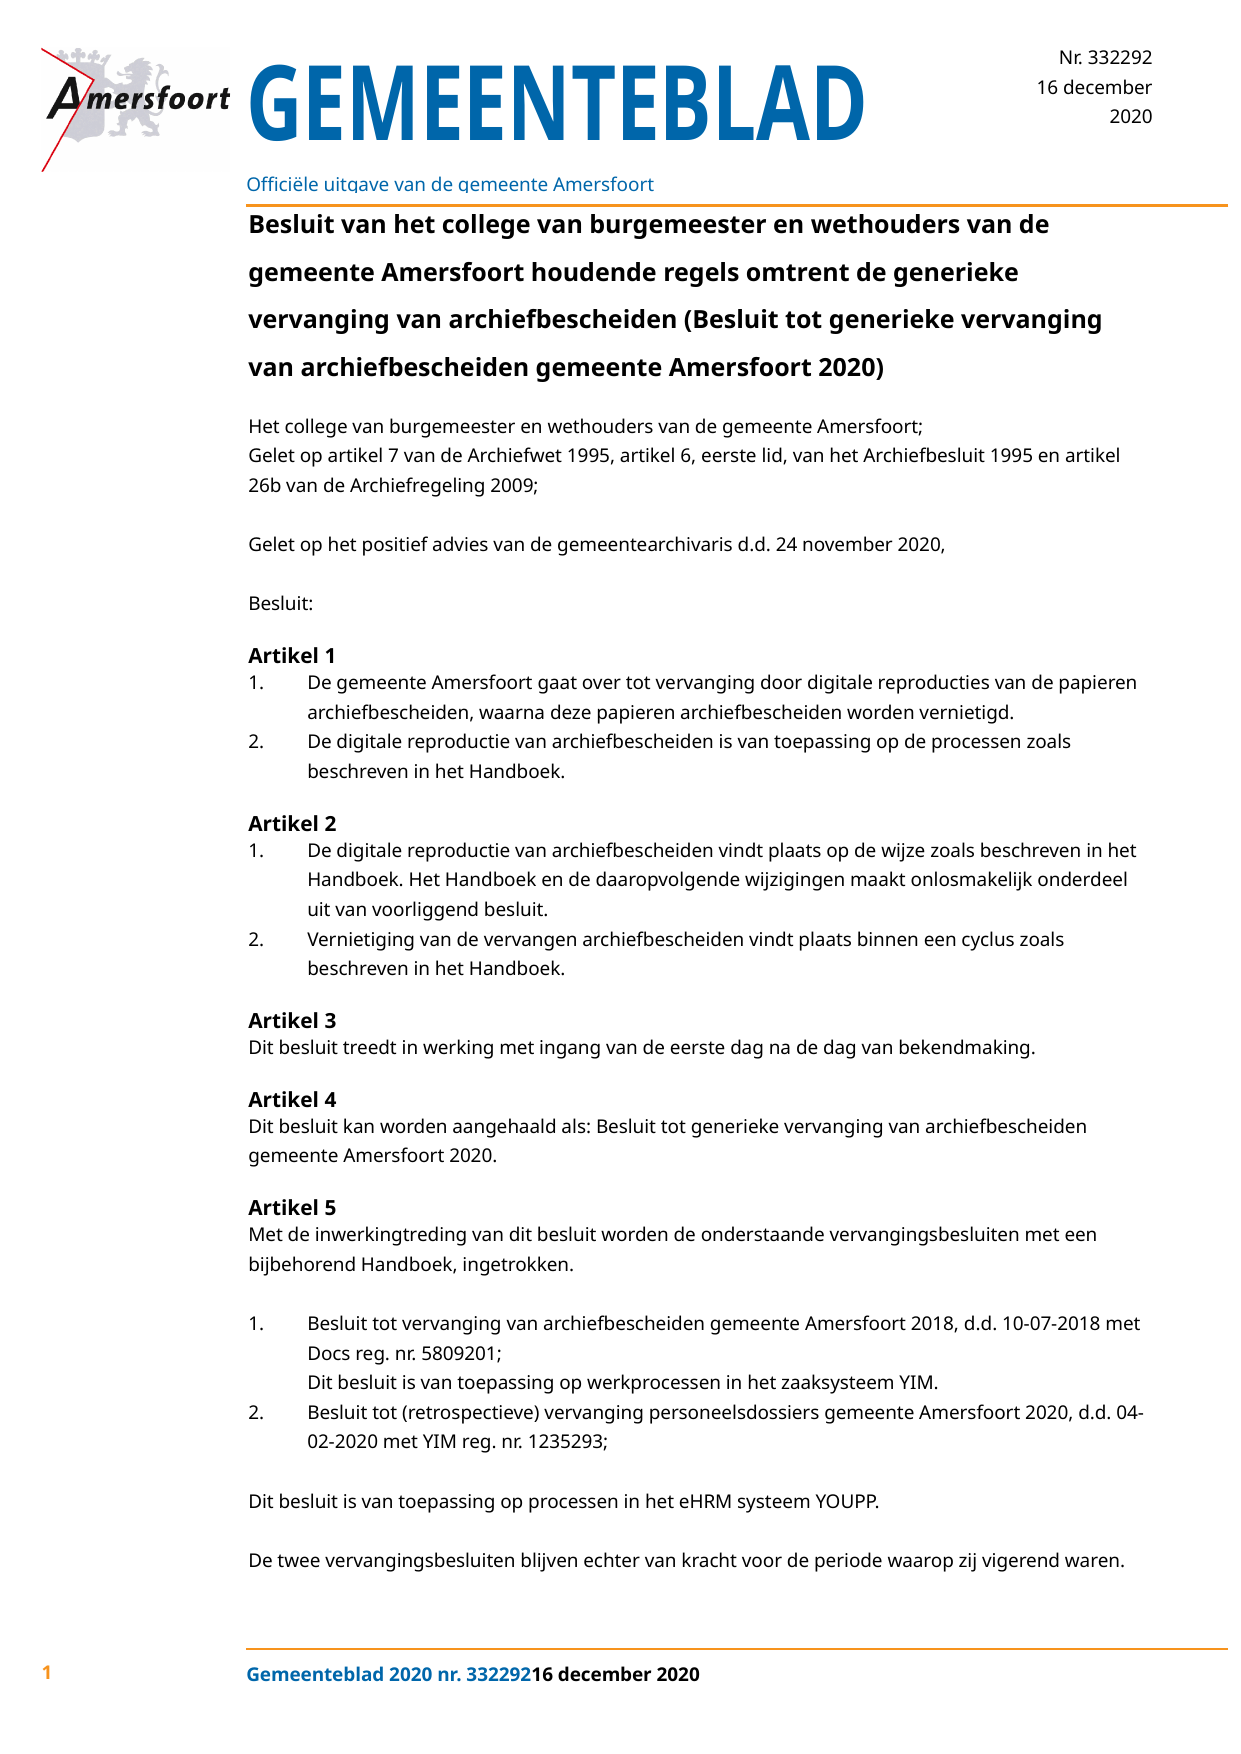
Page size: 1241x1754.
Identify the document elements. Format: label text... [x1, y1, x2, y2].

list De digitale reproductie van archiefbescheiden is van toepassing op de processen zoals beschreven in het Handboek. [248, 729, 1152, 784]
text Het college van burgemeester en wethouders van de gemeente Amersfoort; [248, 413, 1152, 439]
list Vernietiging van de vervangen archiefbescheiden vindt plaats binnen een cyclus zoals beschreven in het Handboek. [248, 926, 1152, 981]
text Dit besluit treedt in werking met ingang van de eerste dag na de dag van bekendmaking. [248, 1034, 1152, 1060]
text Artikel 5 [248, 1193, 1152, 1222]
text Artikel 1 [248, 641, 1152, 669]
list Dit besluit is van toepassing op werkprocessen in het zaaksysteem YIM. [248, 1369, 1152, 1395]
text De twee vervangingsbesluiten blijven echter van kracht voor de periode waarop zij vigerend waren. [248, 1547, 1152, 1573]
text Artikel 4 [248, 1085, 1152, 1113]
text Dit besluit kan worden aangehaald als: Besluit tot generieke vervanging van archiefbescheiden gemeente Amersfoort 2020. [248, 1113, 1152, 1168]
text Gelet op artikel 7 van de Archiefwet 1995, artikel 6, eerste lid, van het Archiefbesluit 1995 en artikel 26b van de Archiefregeling 2009; [248, 443, 1152, 498]
text Besluit van het college van burgemeester en wethouders van de gemeente Amersfoort houdende regels omtrent de generieke vervanging van archiefbescheiden (Besluit tot generieke vervanging van archiefbescheiden gemeente Amersfoort 2020) [248, 207, 1152, 384]
list De digitale reproductie van archiefbescheiden vindt plaats op de wijze zoals beschreven in het Handboek. Het Handboek en de daaropvolgende wijzigingen maakt onlosmakelijk onderdeel uit van voorliggend besluit. [248, 837, 1152, 922]
text Besluit: [248, 591, 1152, 616]
list Besluit tot vervanging van archiefbescheiden gemeente Amersfoort 2018, d.d. 10-07-2018 met Docs reg. nr. 5809201; [248, 1310, 1152, 1366]
picture [41, 47, 231, 172]
text Gelet op het positief advies van de gemeentearchivaris d.d. 24 november 2020, [248, 531, 1152, 557]
text Artikel 2 [248, 809, 1152, 837]
text Met de inwerkingtreding van dit besluit worden de onderstaande vervangingsbesluiten met een bijbehorend Handboek, ingetrokken. [248, 1222, 1152, 1277]
list De gemeente Amersfoort gaat over tot vervanging door digitale reproducties van de papieren archiefbescheiden, waarna deze papieren archiefbescheiden worden vernietigd. [248, 669, 1152, 725]
text Artikel 3 [248, 1006, 1152, 1034]
list Besluit tot (retrospectieve) vervanging personeelsdossiers gemeente Amersfoort 2020, d.d. 04-02-2020 met YIM reg. nr. 1235293; [248, 1399, 1152, 1454]
text Dit besluit is van toepassing op processen in het eHRM systeem YOUPP. [248, 1488, 1152, 1513]
